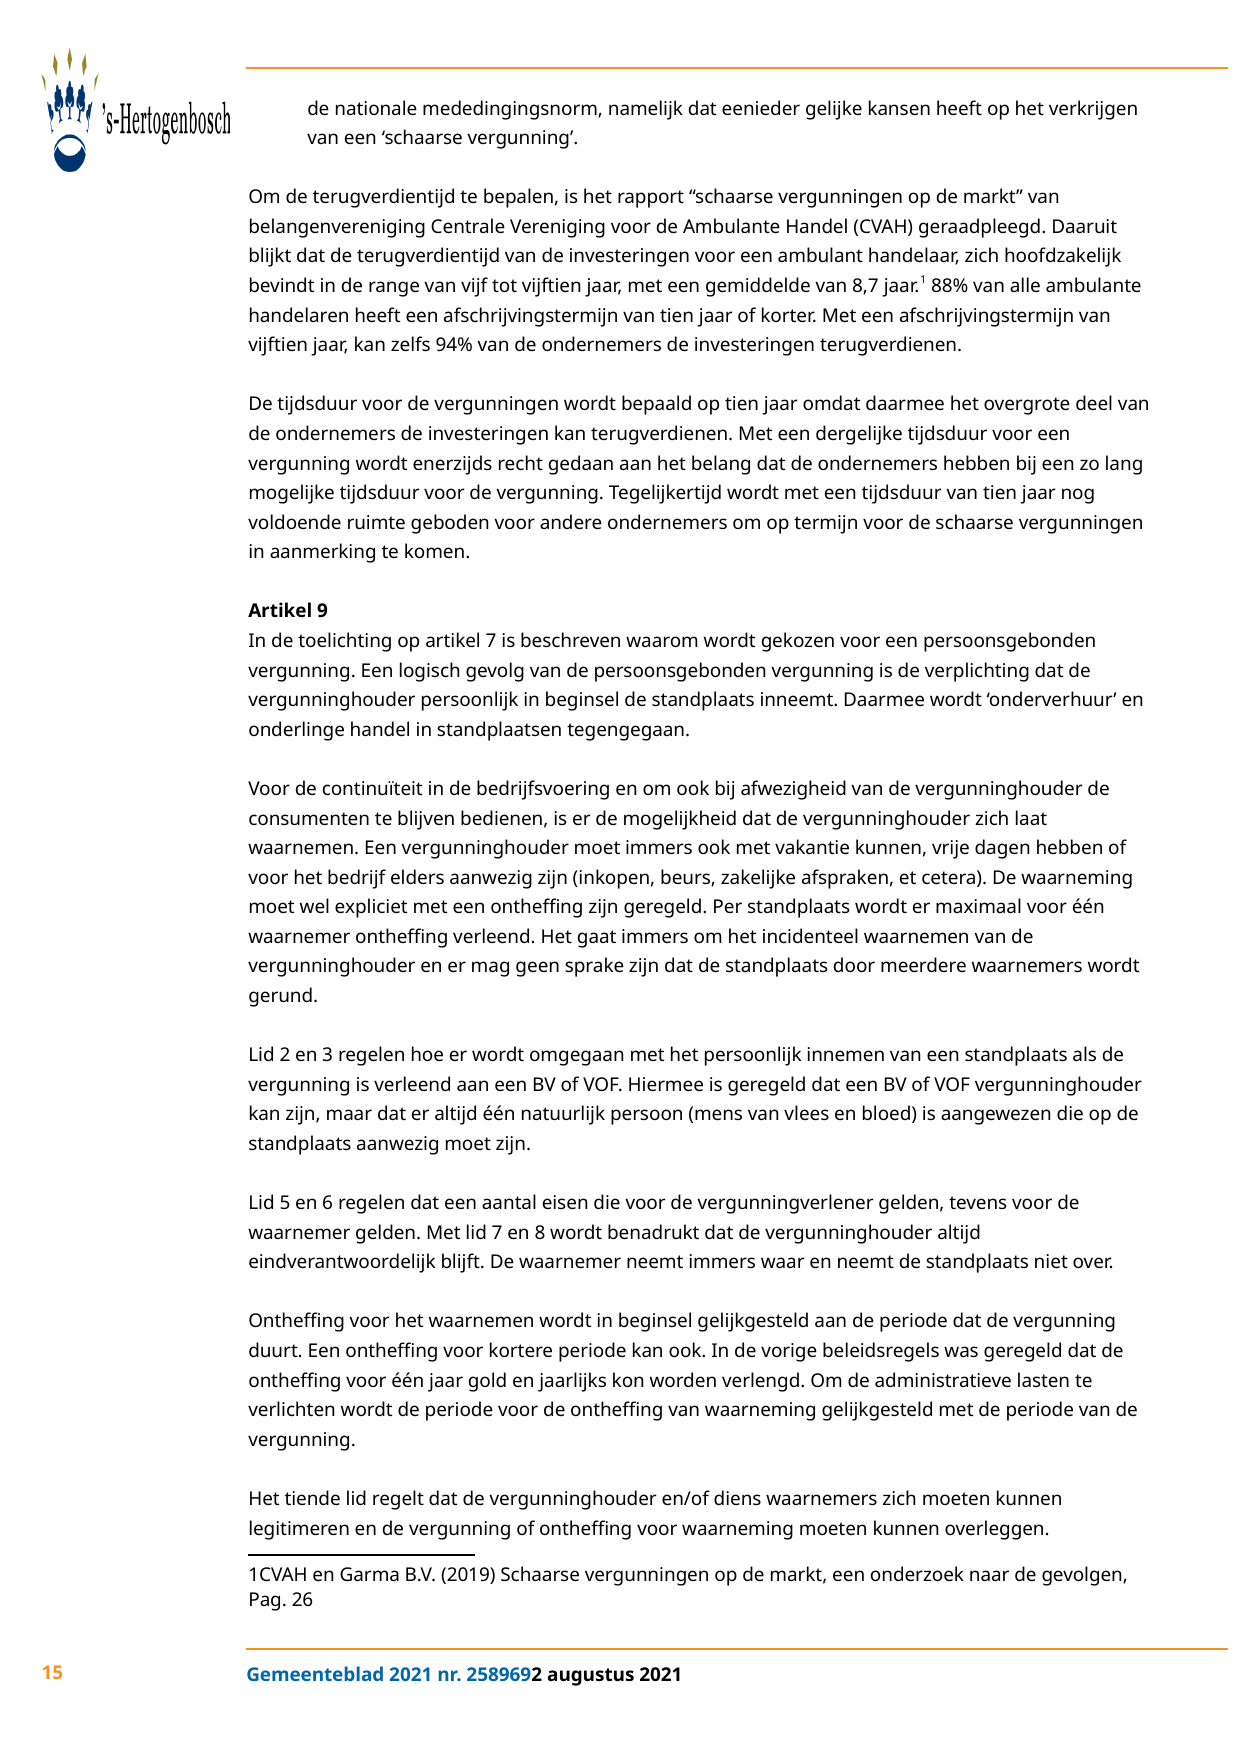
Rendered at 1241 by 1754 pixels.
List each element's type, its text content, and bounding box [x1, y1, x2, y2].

list de nationale mededingingsnorm, namelijk dat eenieder gelijke kansen heeft op het verkrijgen van een ‘schaarse vergunning’. [248, 95, 1152, 150]
text Lid 2 en 3 regelen hoe er wordt omgegaan met het persoonlijk innemen van een standplaats als de vergunning is verleend aan een BV of VOF. Hiermee is geregeld dat een BV of VOF vergunninghouder kan zijn, maar dat er altijd één natuurlijk persoon (mens van vlees en bloed) is aangewezen die op de standplaats aanwezig moet zijn. [248, 1041, 1152, 1156]
text Lid 5 en 6 regelen dat een aantal eisen die voor de vergunningverlener gelden, tevens voor de waarnemer gelden. Met lid 7 en 8 wordt benadrukt dat de vergunninghouder altijd eindverantwoordelijk blijft. De waarnemer neemt immers waar en neemt de standplaats niet over. [248, 1189, 1152, 1274]
text Om de terugverdientijd te bepalen, is het rapport “schaarse vergunningen op de markt” van belangenvereniging Centrale Vereniging voor de Ambulante Handel (CVAH) geraadpleegd. Daaruit blijkt dat de terugverdientijd van de investeringen voor een ambulant handelaar, zich hoofdzakelijk bevindt in de range van vijf tot vijftien jaar, met een gemiddelde van 8,7 jaar. 88% van alle ambulante handelaren heeft een afschrijvingstermijn van tien jaar of korter. Met een afschrijvingstermijn van vijftien jaar, kan zelfs 94% van de ondernemers de investeringen terugverdienen. [248, 183, 1152, 357]
text Het tiende lid regelt dat de vergunninghouder en/of diens waarnemers zich moeten kunnen legitimeren en de vergunning of ontheffing voor waarneming moeten kunnen overleggen. [248, 1485, 1152, 1541]
text Ontheffing voor het waarnemen wordt in beginsel gelijkgesteld aan de periode dat de vergunning duurt. Een ontheffing voor kortere periode kan ook. In de vorige beleidsregels was geregeld dat de ontheffing voor één jaar gold en jaarlijks kon worden verlengd. Om de administratieve lasten te verlichten wordt de periode voor de ontheffing van waarneming gelijkgesteld met de periode van de vergunning. [248, 1308, 1152, 1452]
text Artikel 9 [248, 598, 1152, 623]
text Voor de continuïteit in de bedrijfsvoering en om ook bij afwezigheid van de vergunninghouder de consumenten te blijven bedienen, is er de mogelijkheid dat de vergunninghouder zich laat waarnemen. Een vergunninghouder moet immers ook met vakantie kunnen, vrije dagen hebben of voor het bedrijf elders aanwezig zijn (inkopen, beurs, zakelijke afspraken, et cetera). De waarneming moet wel expliciet met een ontheffing zijn geregeld. Per standplaats wordt er maximaal voor één waarnemer ontheffing verleend. Het gaat immers om het incidenteel waarnemen van de vergunninghouder en er mag geen sprake zijn dat de standplaats door meerdere waarnemers wordt gerund. [248, 775, 1152, 1008]
text De tijdsduur voor de vergunningen wordt bepaald op tien jaar omdat daarmee het overgrote deel van de ondernemers de investeringen kan terugverdienen. Met een dergelijke tijdsduur voor een vergunning wordt enerzijds recht gedaan aan het belang dat de ondernemers hebben bij een zo lang mogelijke tijdsduur voor de vergunning. Tegelijkertijd wordt met een tijdsduur van tien jaar nog voldoende ruimte geboden voor andere ondernemers om op termijn voor de schaarse vergunningen in aanmerking te komen. [248, 391, 1152, 564]
text In de toelichting op artikel 7 is beschreven waarom wordt gekozen voor een persoonsgebonden vergunning. Een logisch gevolg van de persoonsgebonden vergunning is de verplichting dat de vergunninghouder persoonlijk in beginsel de standplaats inneemt. Daarmee wordt ‘onderverhuur’ en onderlinge handel in standplaatsen tegengegaan. [248, 627, 1152, 742]
text CVAH en Garma B.V. (2019) Schaarse vergunningen op de markt, een onderzoek naar de gevolgen, Pag. 26 [248, 1561, 1152, 1612]
picture [41, 47, 231, 172]
